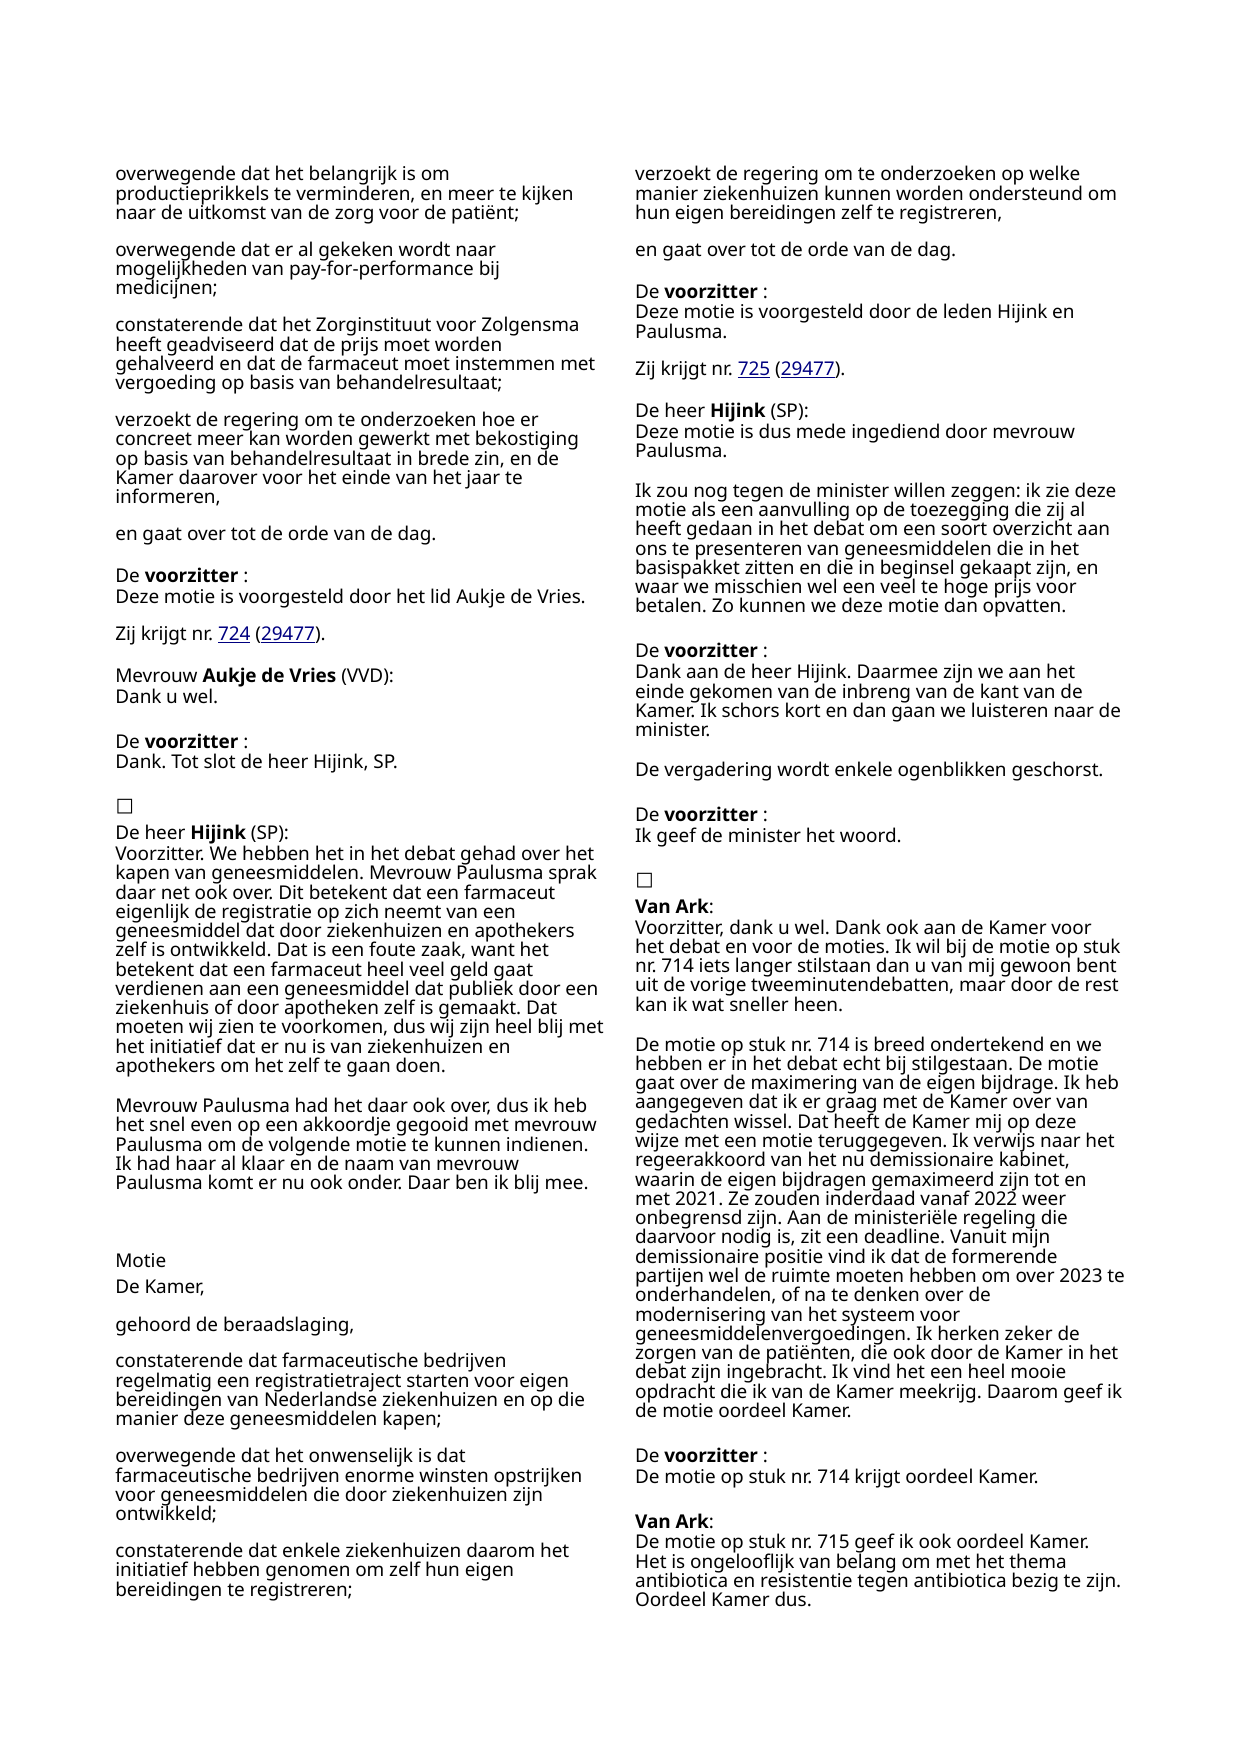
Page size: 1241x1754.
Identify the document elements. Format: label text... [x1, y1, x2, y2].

text Dank. Tot slot de heer Hijink, SP. [115, 753, 605, 773]
text Van Ark: [635, 1508, 1125, 1533]
text De voorzitter : [115, 728, 605, 753]
text Deze motie is dus mede ingediend door mevrouw Paulusma. [635, 423, 1125, 461]
text Voorzitter. We hebben het in het debat gehad over het kapen van geneesmiddelen. Mevrouw Paulusma sprak daar net ook over. Dit betekent dat een farmaceut eigenlijk de registratie op zich neemt van een geneesmiddel dat door ziekenhuizen en apothekers zelf is ontwikkeld. Dat is een foute zaak, want het betekent dat een farmaceut heel veel geld gaat verdienen aan een geneesmiddel dat publiek door een ziekenhuis of door apotheken zelf is gemaakt. Dat moeten wij zien te voorkomen, dus wij zijn heel blij met het initiatief dat er nu is van ziekenhuizen en apothekers om het zelf te gaan doen. [115, 845, 605, 1076]
text Ik zou nog tegen de minister willen zeggen: ik zie deze motie als een aanvulling op de toezegging die zij al heeft gedaan in het debat om een soort overzicht aan ons te presenteren van geneesmiddelen die in het basispakket zitten en die in beginsel gekaapt zijn, en waar we misschien wel een veel te hoge prijs voor betalen. Zo kunnen we deze motie dan opvatten. [635, 482, 1125, 617]
text Deze motie is voorgesteld door het lid Aukje de Vries. [115, 588, 605, 607]
text gehoord de beraadslaging, [115, 1316, 605, 1335]
text Mevrouw Paulusma had het daar ook over, dus ik heb het snel even op een akkoordje gegooid met mevrouw Paulusma om de volgende motie te kunnen indienen. Ik had haar al klaar en de naam van mevrouw Paulusma komt er nu ook onder. Daar ben ik blij mee. [115, 1097, 605, 1193]
text De vergadering wordt enkele ogenblikken geschorst. [635, 761, 1125, 781]
text ⬜ [115, 794, 605, 819]
text Deze motie is voorgesteld door de leden Hijink en Paulusma. [635, 303, 1125, 342]
text constaterende dat enkele ziekenhuizen daarom het initiatief hebben genomen om zelf hun eigen bereidingen te registreren; [115, 1542, 605, 1600]
text Zij krijgt nr. 725 (29477). [635, 360, 1125, 379]
text ⬜ [635, 867, 1125, 893]
text De motie op stuk nr. 714 is breed ondertekend en we hebben er in het debat echt bij stilgestaan. De motie gaat over de maximering van de eigen bijdrage. Ik heb aangegeven dat ik er graag met de Kamer over van gedachten wissel. Dat heeft de Kamer mij op deze wijze met een motie teruggegeven. Ik verwijs naar het regeerakkoord van het nu demissionaire kabinet, waarin de eigen bijdragen gemaximeerd zijn tot en met 2021. Ze zouden inderdaad vanaf 2022 weer onbegrensd zijn. Aan de ministeriële regeling die daarvoor nodig is, zit een deadline. Vanuit mijn demissionaire positie vind ik dat de formerende partijen wel de ruimte moeten hebben om over 2023 te onderhandelen, of na te denken over de modernisering van het systeem voor geneesmiddelenvergoedingen. Ik herken zeker de zorgen van de patiënten, die ook door de Kamer in het debat zijn ingebracht. Ik vind het een heel mooie opdracht die ik van de Kamer meekrijg. Daarom geef ik de motie oordeel Kamer. [635, 1036, 1125, 1421]
text overwegende dat het belangrijk is om productieprikkels te verminderen, en meer te kijken naar de uitkomst van de zorg voor de patiënt; [115, 165, 605, 223]
text Motie [115, 1247, 605, 1273]
text Mevrouw Aukje de Vries (VVD): [115, 662, 605, 688]
text verzoekt de regering om te onderzoeken hoe er concreet meer kan worden gewerkt met bekostiging op basis van behandelresultaat in brede zin, en de Kamer daarover voor het einde van het jaar te informeren, [115, 411, 605, 507]
text De voorzitter : [635, 801, 1125, 827]
text Ik geef de minister het woord. [635, 827, 1125, 846]
text De voorzitter : [635, 278, 1125, 303]
text verzoekt de regering om te onderzoeken op welke manier ziekenhuizen kunnen worden ondersteund om hun eigen bereidingen zelf te registreren, [635, 165, 1125, 223]
text constaterende dat het Zorginstituut voor Zolgensma heeft geadviseerd dat de prijs moet worden gehalveerd en dat de farmaceut moet instemmen met vergoeding op basis van behandelresultaat; [115, 316, 605, 393]
text Zij krijgt nr. 724 (29477). [115, 625, 605, 644]
text Dank u wel. [115, 688, 605, 707]
text Voorzitter, dank u wel. Dank ook aan de Kamer voor het debat en voor de moties. Ik wil bij de motie op stuk nr. 714 iets langer stilstaan dan u van mij gewoon bent uit de vorige tweeminutendebatten, maar door de rest kan ik wat sneller heen. [635, 919, 1125, 1015]
text De motie op stuk nr. 714 krijgt oordeel Kamer. [635, 1468, 1125, 1487]
text De heer Hijink (SP): [115, 819, 605, 845]
text overwegende dat er al gekeken wordt naar mogelijkheden van pay-for-performance bij medicijnen; [115, 241, 605, 299]
text Dank aan de heer Hijink. Daarmee zijn we aan het einde gekomen van de inbreng van de kant van de Kamer. Ik schors kort en dan gaan we luisteren naar de minister. [635, 663, 1125, 740]
text Van Ark: [635, 893, 1125, 919]
text De heer Hijink (SP): [635, 397, 1125, 423]
text en gaat over tot de orde van de dag. [635, 241, 1125, 260]
text overwegende dat het onwenselijk is dat farmaceutische bedrijven enorme winsten opstrijken voor geneesmiddelen die door ziekenhuizen zijn ontwikkeld; [115, 1447, 605, 1524]
text en gaat over tot de orde van de dag. [115, 525, 605, 544]
text De motie op stuk nr. 715 geef ik ook oordeel Kamer. Het is ongelooflijk van belang om met het thema antibiotica en resistentie tegen antibiotica bezig te zijn. Oordeel Kamer dus. [635, 1533, 1125, 1611]
text De Kamer, [115, 1278, 605, 1298]
text De voorzitter : [115, 562, 605, 588]
text De voorzitter : [635, 1442, 1125, 1468]
text De voorzitter : [635, 638, 1125, 663]
text constaterende dat farmaceutische bedrijven regelmatig een registratietraject starten voor eigen bereidingen van Nederlandse ziekenhuizen en op die manier deze geneesmiddelen kapen; [115, 1352, 605, 1429]
